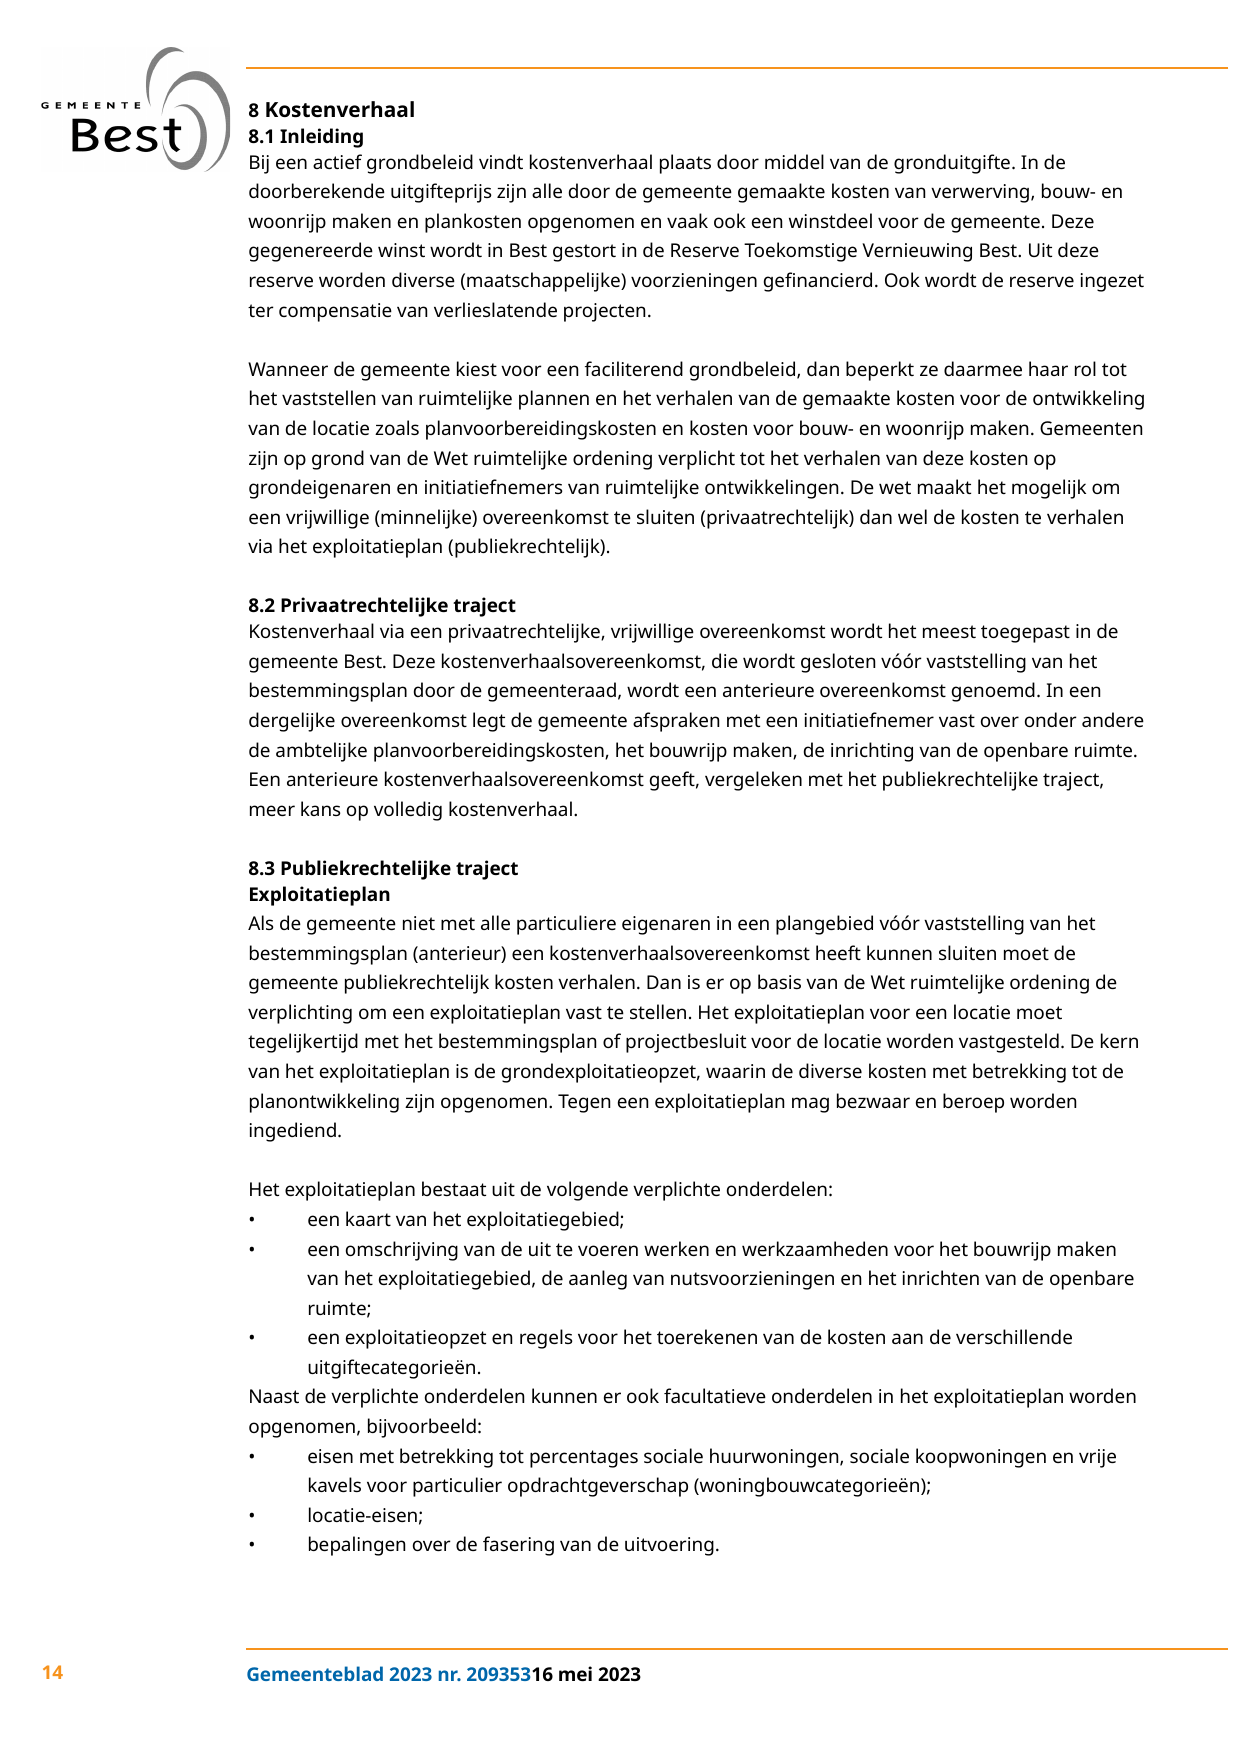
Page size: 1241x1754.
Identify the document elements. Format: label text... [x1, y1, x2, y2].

list een kaart van het exploitatiegebied; [248, 1206, 1152, 1232]
list eisen met betrekking tot percentages sociale huurwoningen, sociale koopwoningen en vrije kavels voor particulier opdrachtgeverschap (woningbouwcategorieën); [248, 1443, 1152, 1498]
list locatie-eisen; [248, 1502, 1152, 1528]
picture [41, 47, 231, 172]
text Als de gemeente niet met alle particuliere eigenaren in een plangebied vóór vaststelling van het bestemmingsplan (anterieur) een kostenverhaalsovereenkomst heeft kunnen sluiten moet de gemeente publiekrechtelijk kosten verhalen. Dan is er op basis van de Wet ruimtelijke ordening de verplichting om een exploitatieplan vast te stellen. Het exploitatieplan voor een locatie moet tegelijkertijd met het bestemmingsplan of projectbesluit voor de locatie worden vastgesteld. De kern van het exploitatieplan is de grondexploitatieopzet, waarin de diverse kosten met betrekking tot de planontwikkeling zijn opgenomen. Tegen een exploitatieplan mag bezwaar en beroep worden ingediend. [248, 910, 1152, 1143]
text Exploitatieplan [248, 881, 1152, 907]
list een omschrijving van de uit te voeren werken en werkzaamheden voor het bouwrijp maken van het exploitatiegebied, de aanleg van nutsvoorzieningen en het inrichten van de openbare ruimte; [248, 1236, 1152, 1321]
text Kostenverhaal via een privaatrechtelijke, vrijwillige overeenkomst wordt het meest toegepast in de gemeente Best. Deze kostenverhaalsovereenkomst, die wordt gesloten vóór vaststelling van het bestemmingsplan door de gemeenteraad, wordt een anterieure overeenkomst genoemd. In een dergelijke overeenkomst legt de gemeente afspraken met een initiatiefnemer vast over onder andere de ambtelijke planvoorbereidingskosten, het bouwrijp maken, de inrichting van de openbare ruimte. Een anterieure kostenverhaalsovereenkomst geeft, vergeleken met het publiekrechtelijke traject, meer kans op volledig kostenverhaal. [248, 618, 1152, 822]
text 8.3 Publiekrechtelijke traject [248, 855, 1152, 881]
list bepalingen over de fasering van de uitvoering. [248, 1532, 1152, 1557]
text 8.2 Privaatrechtelijke traject [248, 593, 1152, 618]
text 8.1 Inleiding [248, 123, 1152, 149]
list een exploitatieopzet en regels voor het toerekenen van de kosten aan de verschillende uitgiftecategorieën. [248, 1324, 1152, 1380]
text Het exploitatieplan bestaat uit de volgende verplichte onderdelen: [248, 1177, 1152, 1202]
text Naast de verplichte onderdelen kunnen er ook facultatieve onderdelen in het exploitatieplan worden opgenomen, bijvoorbeeld: [248, 1384, 1152, 1439]
text Wanneer de gemeente kiest voor een faciliterend grondbeleid, dan beperkt ze daarmee haar rol tot het vaststellen van ruimtelijke plannen en het verhalen van de gemaakte kosten voor de ontwikkeling van de locatie zoals planvoorbereidingskosten en kosten voor bouw- en woonrijp maken. Gemeenten zijn op grond van de Wet ruimtelijke ordening verplicht tot het verhalen van deze kosten op grondeigenaren en initiatiefnemers van ruimtelijke ontwikkelingen. De wet maakt het mogelijk om een vrijwillige (minnelijke) overeenkomst te sluiten (privaatrechtelijk) dan wel de kosten te verhalen via het exploitatieplan (publiekrechtelijk). [248, 356, 1152, 559]
text 8 Kostenverhaal [248, 95, 1152, 123]
text Bij een actief grondbeleid vindt kostenverhaal plaats door middel van de gronduitgifte. In de doorberekende uitgifteprijs zijn alle door de gemeente gemaakte kosten van verwerving, bouw- en woonrijp maken en plankosten opgenomen en vaak ook een winstdeel voor de gemeente. Deze gegenereerde winst wordt in Best gestort in de Reserve Toekomstige Vernieuwing Best. Uit deze reserve worden diverse (maatschappelijke) voorzieningen gefinancierd. Ook wordt de reserve ingezet ter compensatie van verlieslatende projecten. [248, 149, 1152, 323]
